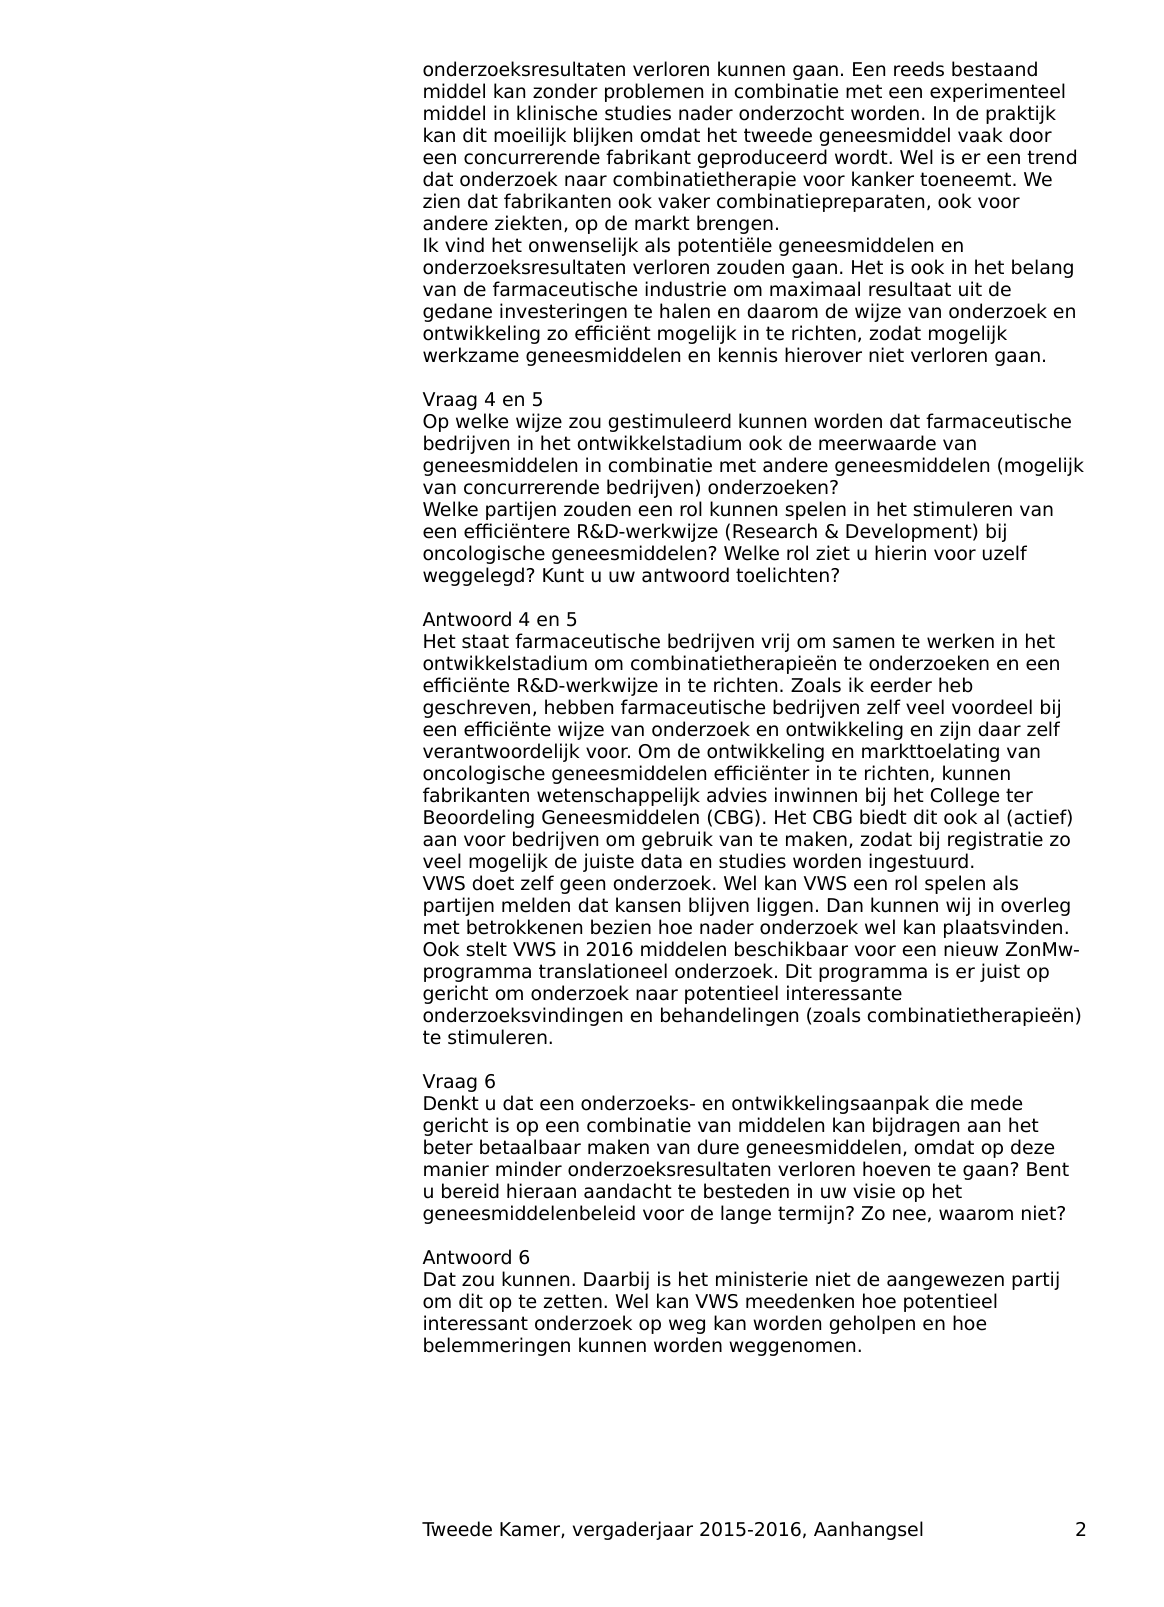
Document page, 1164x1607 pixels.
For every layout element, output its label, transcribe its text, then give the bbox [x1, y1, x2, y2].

text Welke partijen zouden een rol kunnen spelen in het stimuleren van een efficiëntere R&D-werkwijze (Research & Development) bij oncologische geneesmiddelen? Welke rol ziet u hierin voor uzelf weggelegd? Kunt u uw antwoord toelichten? [422, 499, 1087, 587]
text Vraag 4 en 5 [422, 389, 1087, 411]
text Op welke wijze zou gestimuleerd kunnen worden dat farmaceutische bedrijven in het ontwikkelstadium ook de meerwaarde van geneesmiddelen in combinatie met andere geneesmiddelen (mogelijk van concurrerende bedrijven) onderzoeken? [422, 411, 1087, 499]
text Het staat farmaceutische bedrijven vrij om samen te werken in het ontwikkelstadium om combinatietherapieën te onderzoeken en een efficiënte R&D-werkwijze in te richten. Zoals ik eerder heb geschreven, hebben farmaceutische bedrijven zelf veel voordeel bij een efficiënte wijze van onderzoek en ontwikkeling en zijn daar zelf verantwoordelijk voor. Om de ontwikkeling en markttoelating van oncologische geneesmiddelen efficiënter in te richten, kunnen fabrikanten wetenschappelijk advies inwinnen bij het College ter Beoordeling Geneesmiddelen (CBG). Het CBG biedt dit ook al (actief) aan voor bedrijven om gebruik van te maken, zodat bij registratie zo veel mogelijk de juiste data en studies worden ingestuurd. [422, 631, 1087, 873]
text Antwoord 6 [422, 1247, 1087, 1269]
text VWS doet zelf geen onderzoek. Wel kan VWS een rol spelen als partijen melden dat kansen blijven liggen. Dan kunnen wij in overleg met betrokkenen bezien hoe nader onderzoek wel kan plaatsvinden. Ook stelt VWS in 2016 middelen beschikbaar voor een nieuw ZonMw-programma translationeel onderzoek. Dit programma is er juist op gericht om onderzoek naar potentieel interessante onderzoeksvindingen en behandelingen (zoals combinatietherapieën) te stimuleren. [422, 873, 1087, 1048]
text Dat zou kunnen. Daarbij is het ministerie niet de aangewezen partij om dit op te zetten. Wel kan VWS meedenken hoe potentieel interessant onderzoek op weg kan worden geholpen en hoe belemmeringen kunnen worden weggenomen. [422, 1269, 1087, 1357]
text Vraag 6 [422, 1071, 1087, 1093]
text Ik vind het onwenselijk als potentiële geneesmiddelen en onderzoeksresultaten verloren zouden gaan. Het is ook in het belang van de farmaceutische industrie om maximaal resultaat uit de gedane investeringen te halen en daarom de wijze van onderzoek en ontwikkeling zo efficiënt mogelijk in te richten, zodat mogelijk werkzame geneesmiddelen en kennis hierover niet verloren gaan. [422, 235, 1087, 367]
text Antwoord 4 en 5 [422, 609, 1087, 631]
text onderzoeksresultaten verloren kunnen gaan. Een reeds bestaand middel kan zonder problemen in combinatie met een experimenteel middel in klinische studies nader onderzocht worden. In de praktijk kan dit moeilijk blijken omdat het tweede geneesmiddel vaak door een concurrerende fabrikant geproduceerd wordt. Wel is er een trend dat onderzoek naar combinatietherapie voor kanker toeneemt. We zien dat fabrikanten ook vaker combinatiepreparaten, ook voor andere ziekten, op de markt brengen. [422, 59, 1087, 235]
text Denkt u dat een onderzoeks- en ontwikkelingsaanpak die mede gericht is op een combinatie van middelen kan bijdragen aan het beter betaalbaar maken van dure geneesmiddelen, omdat op deze manier minder onderzoeksresultaten verloren hoeven te gaan? Bent u bereid hieraan aandacht te besteden in uw visie op het geneesmiddelenbeleid voor de lange termijn? Zo nee, waarom niet? [422, 1093, 1087, 1224]
